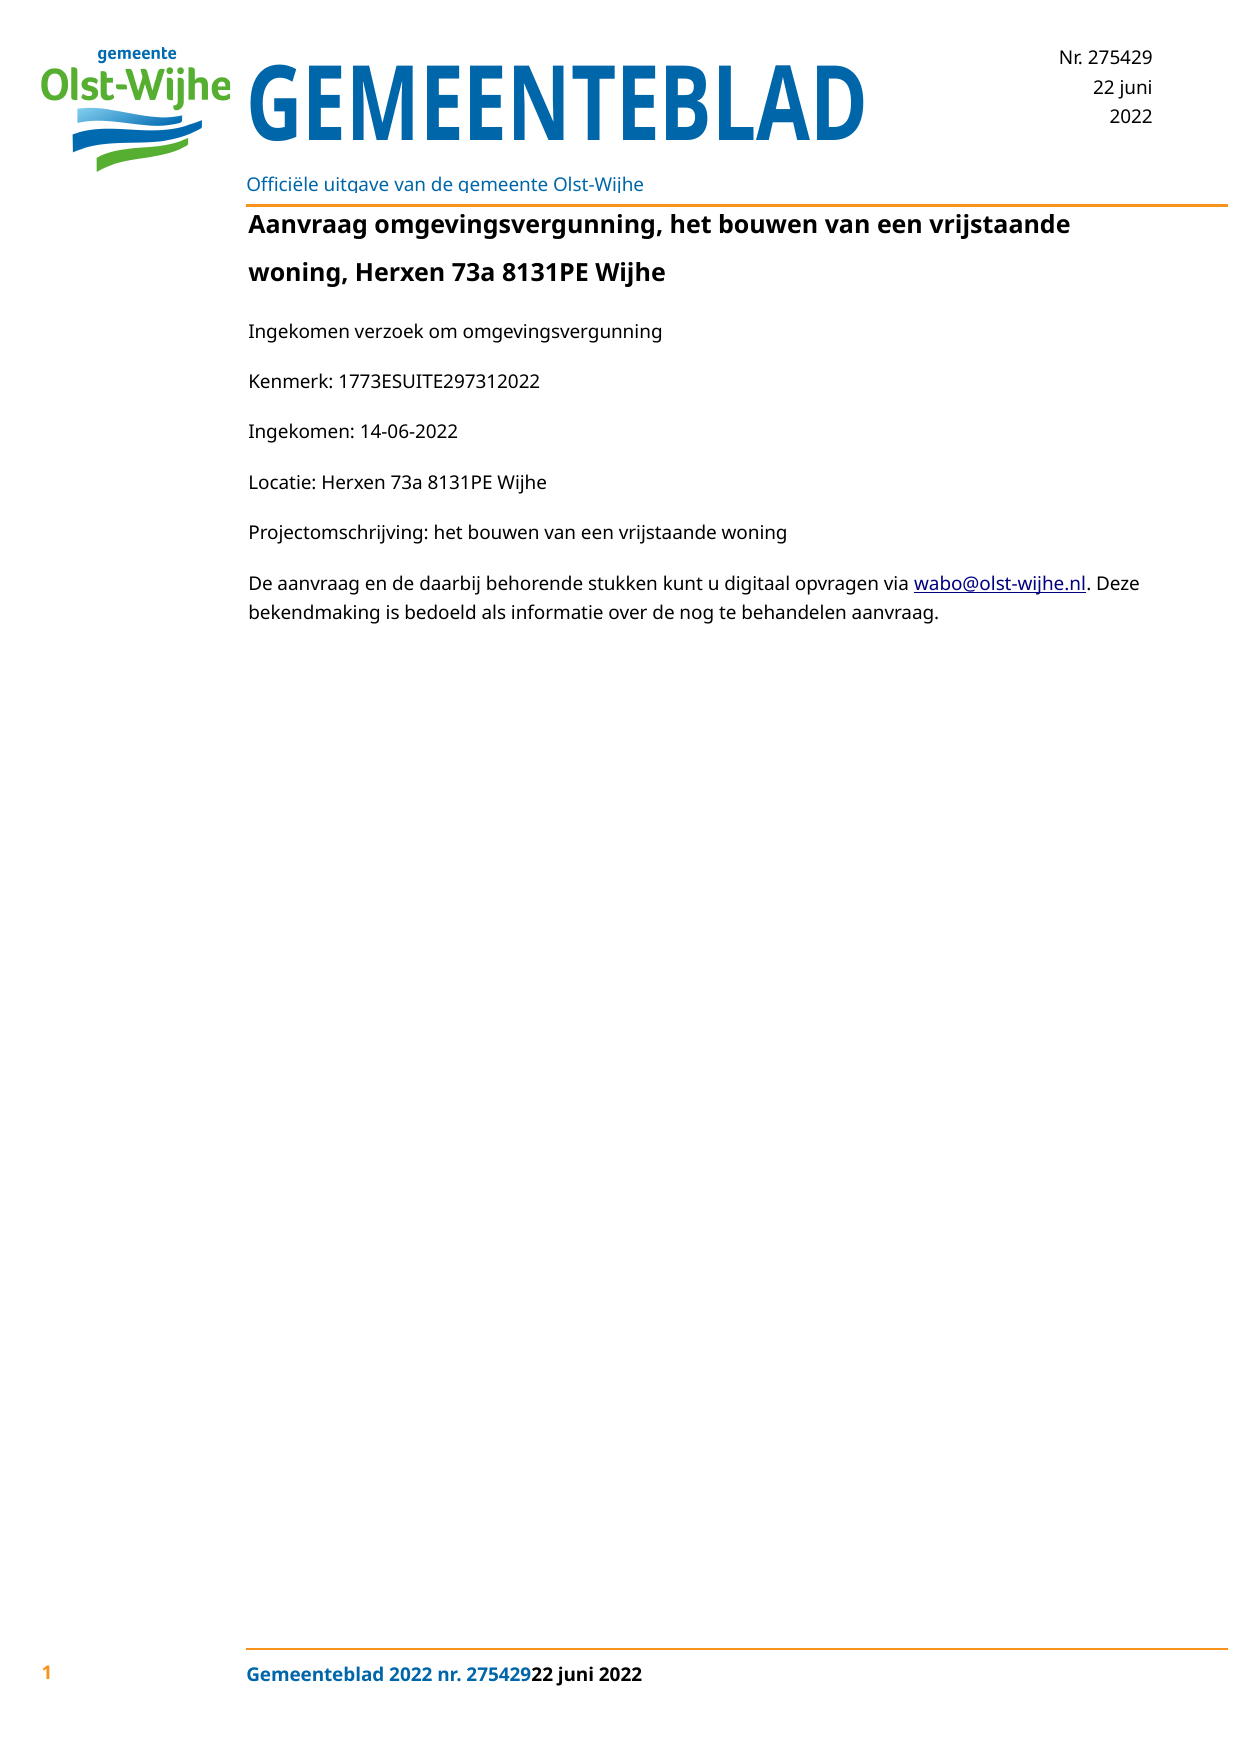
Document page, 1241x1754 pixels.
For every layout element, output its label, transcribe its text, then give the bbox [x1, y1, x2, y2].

text Ingekomen verzoek om omgevingsvergunning [248, 318, 1152, 344]
picture [41, 47, 231, 172]
text Ingekomen: 14-06-2022 [248, 419, 1152, 444]
text Kenmerk: 1773ESUITE297312022 [248, 368, 1152, 394]
text De aanvraag en de daarbij behorende stukken kunt u digitaal opvragen via wabo@olst-wijhe.nl. Deze bekendmaking is bedoeld als informatie over de nog te behandelen aanvraag. [248, 570, 1152, 625]
text Locatie: Herxen 73a 8131PE Wijhe [248, 469, 1152, 495]
text Aanvraag omgevingsvergunning, het bouwen van een vrijstaande woning, Herxen 73a 8131PE Wijhe [248, 207, 1152, 288]
text Projectomschrijving: het bouwen van een vrijstaande woning [248, 519, 1152, 545]
